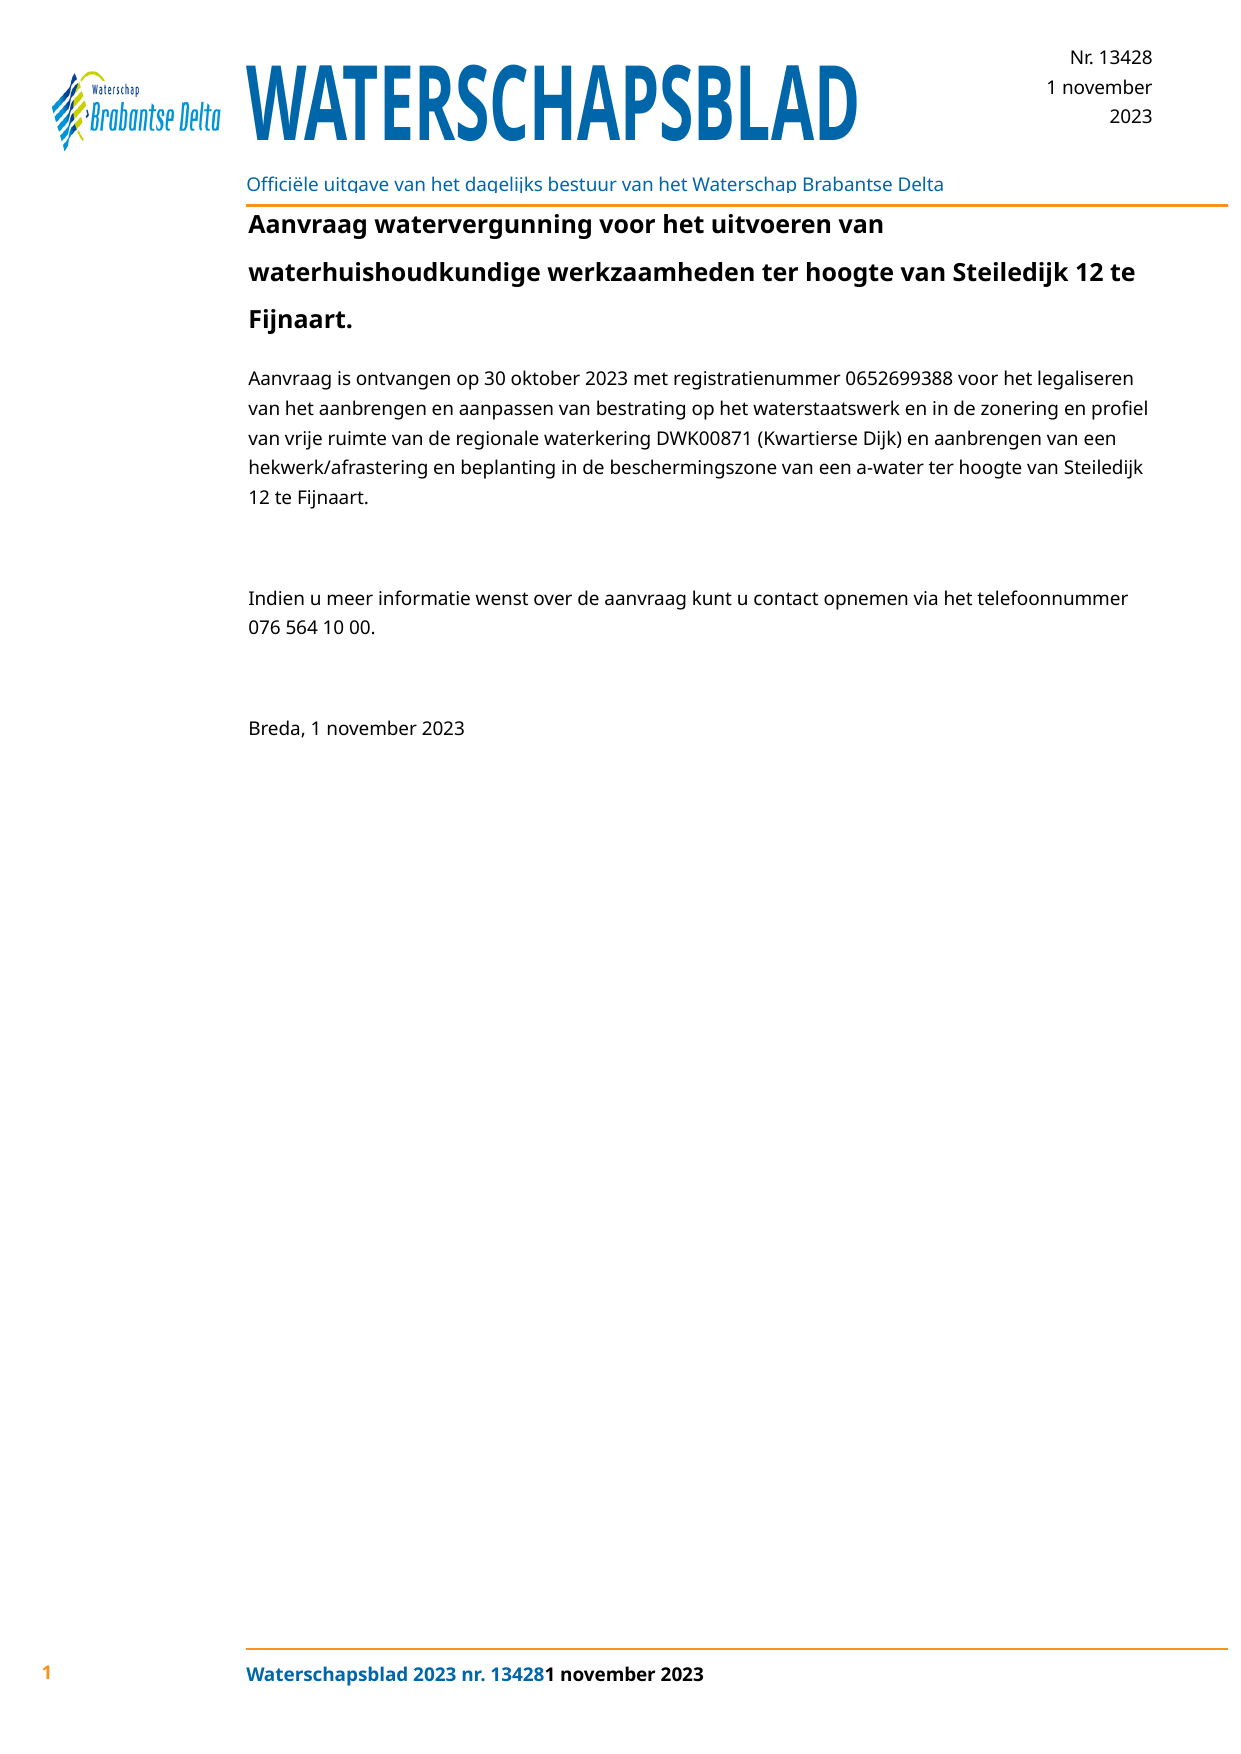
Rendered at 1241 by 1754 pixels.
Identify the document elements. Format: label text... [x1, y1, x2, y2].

text Indien u meer informatie wenst over de aanvraag kunt u contact opnemen via het telefoonnummer 076 564 10 00. [248, 585, 1152, 640]
text Aanvraag is ontvangen op 30 oktober 2023 met registratienummer 0652699388 voor het legaliseren van het aanbrengen en aanpassen van bestrating op het waterstaatswerk en in de zonering en profiel van vrije ruimte van de regionale waterkering DWK00871 (Kwartierse Dijk) en aanbrengen van een hekwerk/afrastering en beplanting in de beschermingszone van een a-water ter hoogte van Steiledijk 12 te Fijnaart. [248, 366, 1152, 509]
text Breda, 1 november 2023 [248, 715, 1152, 741]
text Aanvraag watervergunning voor het uitvoeren van waterhuishoudkundige werkzaamheden ter hoogte van Steiledijk 12 te Fijnaart. [248, 207, 1152, 336]
picture [41, 47, 231, 172]
